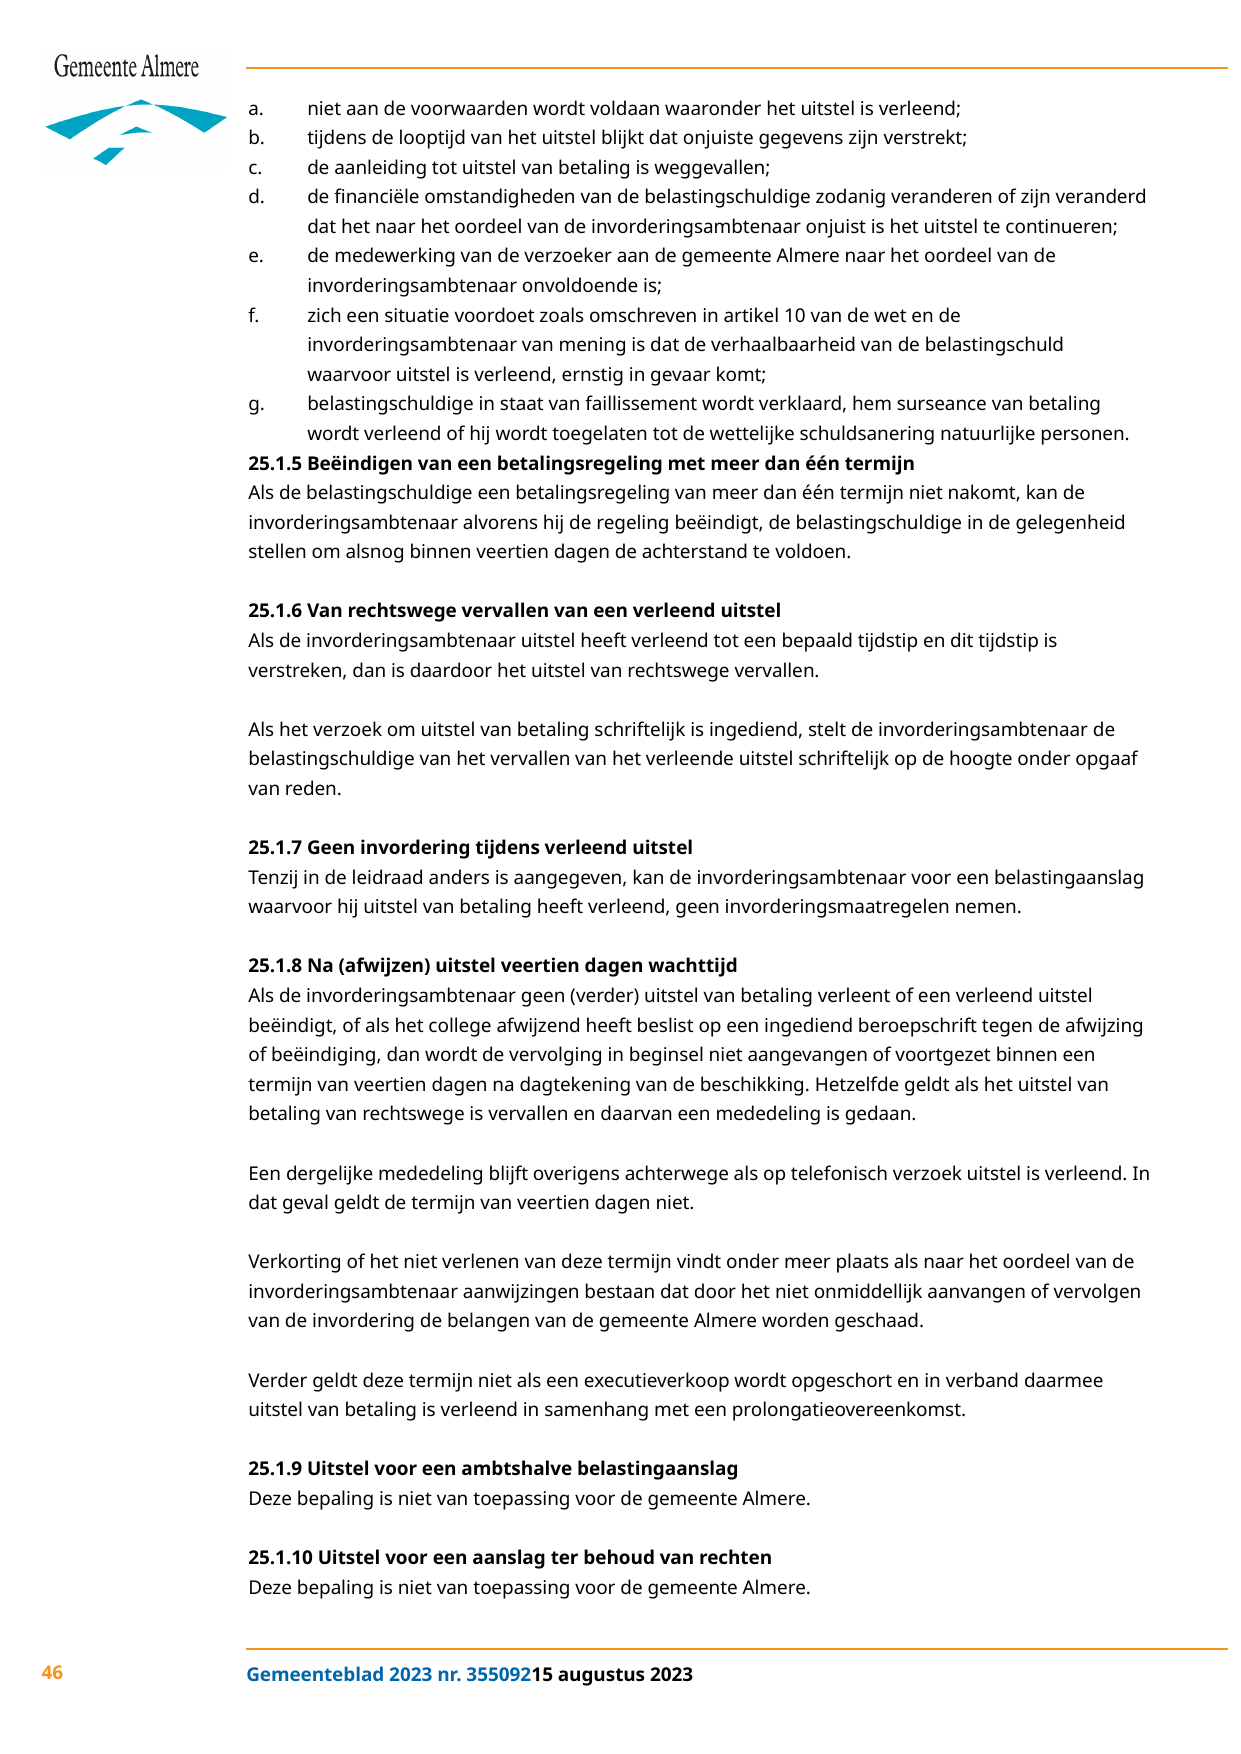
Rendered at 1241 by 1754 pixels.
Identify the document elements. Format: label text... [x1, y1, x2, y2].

text Verkorting of het niet verlenen van deze termijn vindt onder meer plaats als naar het oordeel van de invorderingsambtenaar aanwijzingen bestaan dat door het niet onmiddellijk aanvangen of vervolgen van de invordering de belangen van de gemeente Almere worden geschaad. [248, 1248, 1152, 1333]
text Als de invorderingsambtenaar uitstel heeft verleend tot een bepaald tijdstip en dit tijdstip is verstreken, dan is daardoor het uitstel van rechtswege vervallen. [248, 627, 1152, 683]
text 25.1.7 Geen invordering tijdens verleend uitstel [248, 834, 1152, 860]
picture [41, 47, 231, 172]
text 25.1.10 Uitstel voor een aanslag ter behoud van rechten [248, 1544, 1152, 1570]
list zich een situatie voordoet zoals omschreven in artikel 10 van de wet en de invorderingsambtenaar van mening is dat de verhaalbaarheid van de belastingschuld waarvoor uitstel is verleend, ernstig in gevaar komt; [248, 302, 1152, 387]
text Als de belastingschuldige een betalingsregeling van meer dan één termijn niet nakomt, kan de invorderingsambtenaar alvorens hij de regeling beëindigt, de belastingschuldige in de gelegenheid stellen om alsnog binnen veertien dagen de achterstand te voldoen. [248, 479, 1152, 564]
text Een dergelijke mededeling blijft overigens achterwege als op telefonisch verzoek uitstel is verleend. In dat geval geldt de termijn van veertien dagen niet. [248, 1160, 1152, 1215]
text Deze bepaling is niet van toepassing voor de gemeente Almere. [248, 1485, 1152, 1511]
list de financiële omstandigheden van de belastingschuldige zodanig veranderen of zijn veranderd dat het naar het oordeel van de invorderingsambtenaar onjuist is het uitstel te continueren; [248, 183, 1152, 239]
text Als de invorderingsambtenaar geen (verder) uitstel van betaling verleent of een verleend uitstel beëindigt, of als het college afwijzend heeft beslist op een ingediend beroepschrift tegen de afwijzing of beëindiging, dan wordt de vervolging in beginsel niet aangevangen of voortgezet binnen een termijn van veertien dagen na dagtekening van de beschikking. Hetzelfde geldt als het uitstel van betaling van rechtswege is vervallen en daarvan een mededeling is gedaan. [248, 982, 1152, 1126]
text Verder geldt deze termijn niet als een executieverkoop wordt opgeschort en in verband daarmee uitstel van betaling is verleend in samenhang met een prolongatieovereenkomst. [248, 1367, 1152, 1422]
text Tenzij in de leidraad anders is aangegeven, kan de invorderingsambtenaar voor een belastingaanslag waarvoor hij uitstel van betaling heeft verleend, geen invorderingsmaatregelen nemen. [248, 864, 1152, 919]
list belastingschuldige in staat van faillissement wordt verklaard, hem surseance van betaling wordt verleend of hij wordt toegelaten tot de wettelijke schuldsanering natuurlijke personen. [248, 391, 1152, 446]
text 25.1.6 Van rechtswege vervallen van een verleend uitstel [248, 598, 1152, 623]
text 25.1.5 Beëindigen van een betalingsregeling met meer dan één termijn [248, 450, 1152, 476]
text 25.1.9 Uitstel voor een ambtshalve belastingaanslag [248, 1456, 1152, 1481]
text Als het verzoek om uitstel van betaling schriftelijk is ingediend, stelt de invorderingsambtenaar de belastingschuldige van het vervallen van het verleende uitstel schriftelijk op de hoogte onder opgaaf van reden. [248, 716, 1152, 801]
list tijdens de looptijd van het uitstel blijkt dat onjuiste gegevens zijn verstrekt; [248, 124, 1152, 150]
list niet aan de voorwaarden wordt voldaan waaronder het uitstel is verleend; [248, 95, 1152, 121]
list de medewerking van de verzoeker aan de gemeente Almere naar het oordeel van de invorderingsambtenaar onvoldoende is; [248, 243, 1152, 298]
text 25.1.8 Na (afwijzen) uitstel veertien dagen wachttijd [248, 953, 1152, 978]
text Deze bepaling is niet van toepassing voor de gemeente Almere. [248, 1574, 1152, 1600]
list de aanleiding tot uitstel van betaling is weggevallen; [248, 154, 1152, 180]
